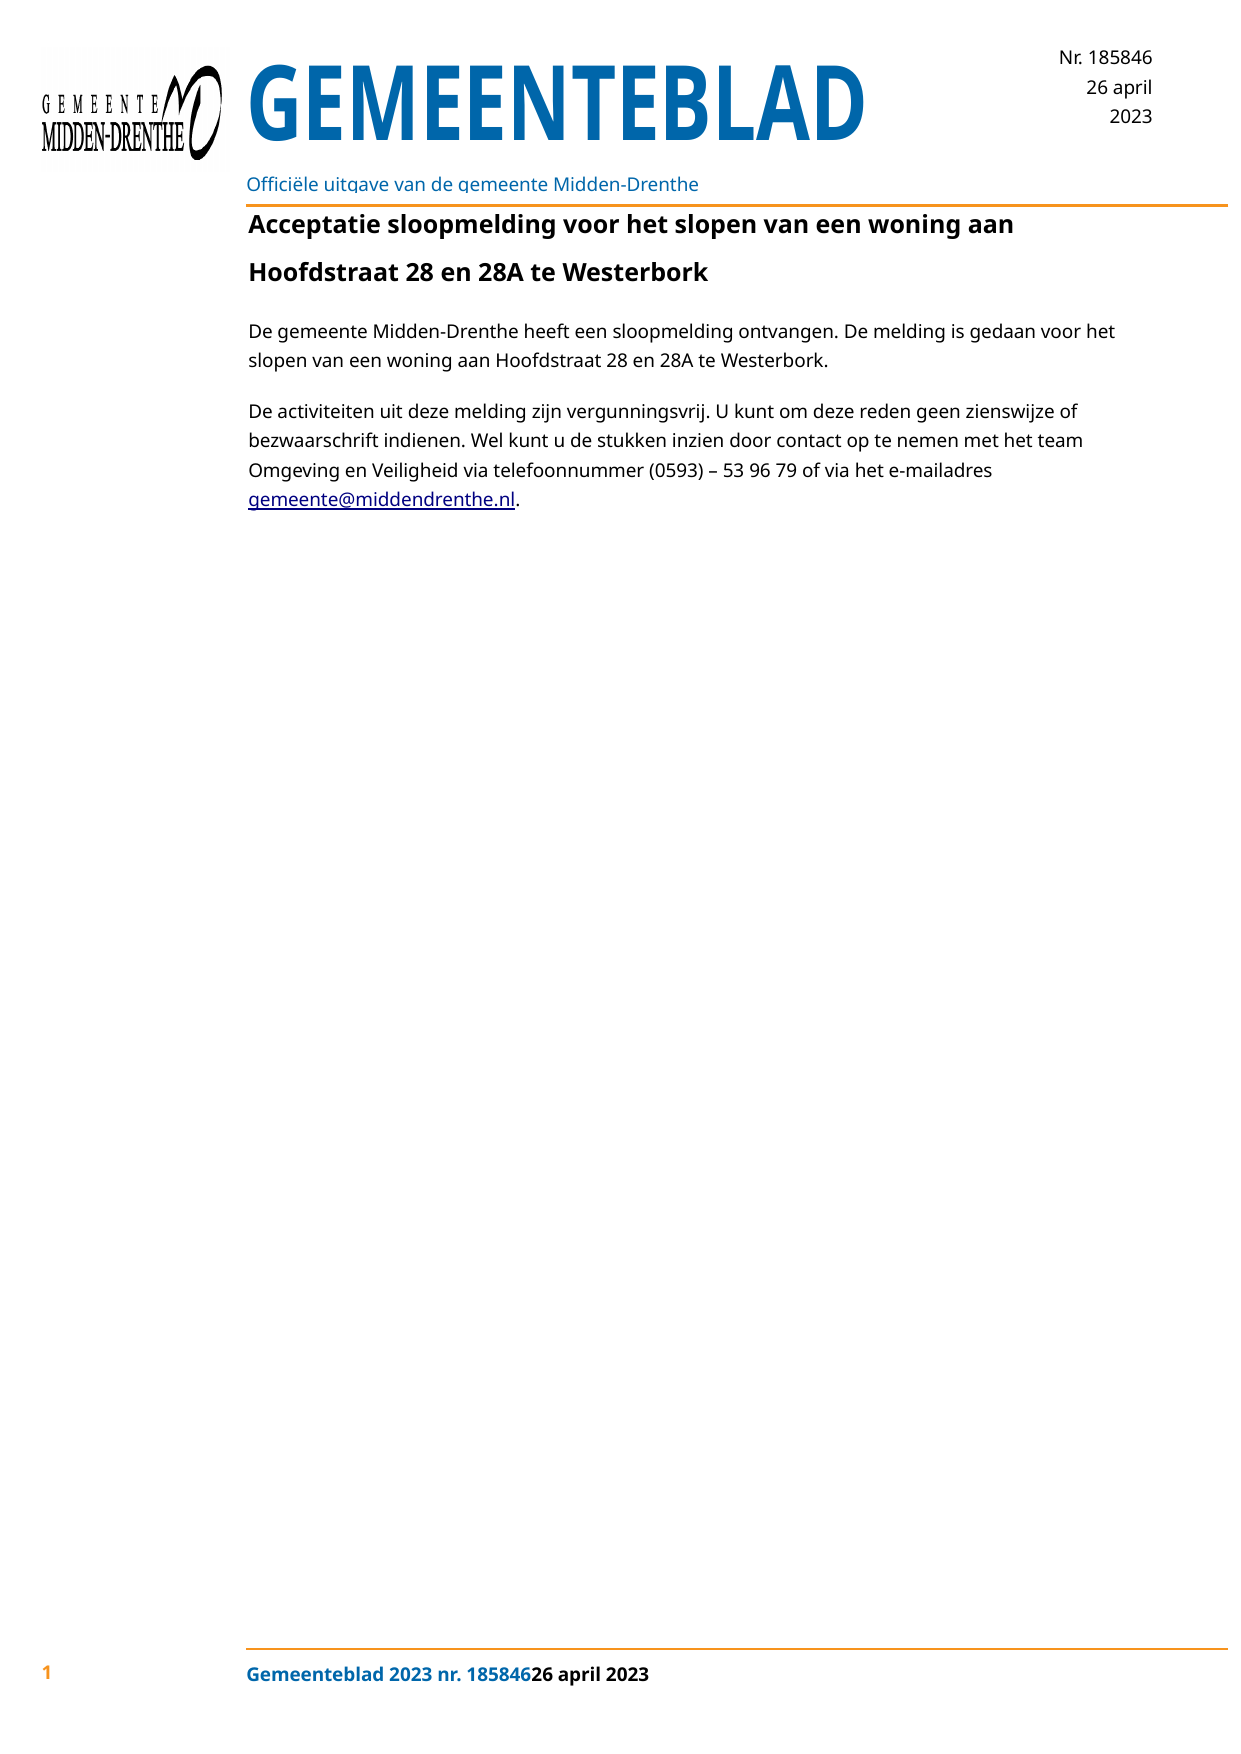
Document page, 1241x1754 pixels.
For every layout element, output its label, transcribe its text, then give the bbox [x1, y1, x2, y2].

text De activiteiten uit deze melding zijn vergunningsvrij. U kunt om deze reden geen zienswijze of bezwaarschrift indienen. Wel kunt u de stukken inzien door contact op te nemen met het team Omgeving en Veiligheid via telefoonnummer (0593) – 53 96 79 of via het e-mailadres gemeente@middendrenthe.nl. [248, 398, 1152, 512]
text Acceptatie sloopmelding voor het slopen van een woning aan Hoofdstraat 28 en 28A te Westerbork [248, 207, 1152, 288]
picture [41, 47, 231, 172]
text De gemeente Midden-Drenthe heeft een sloopmelding ontvangen. De melding is gedaan voor het slopen van een woning aan Hoofdstraat 28 en 28A te Westerbork. [248, 318, 1152, 373]
